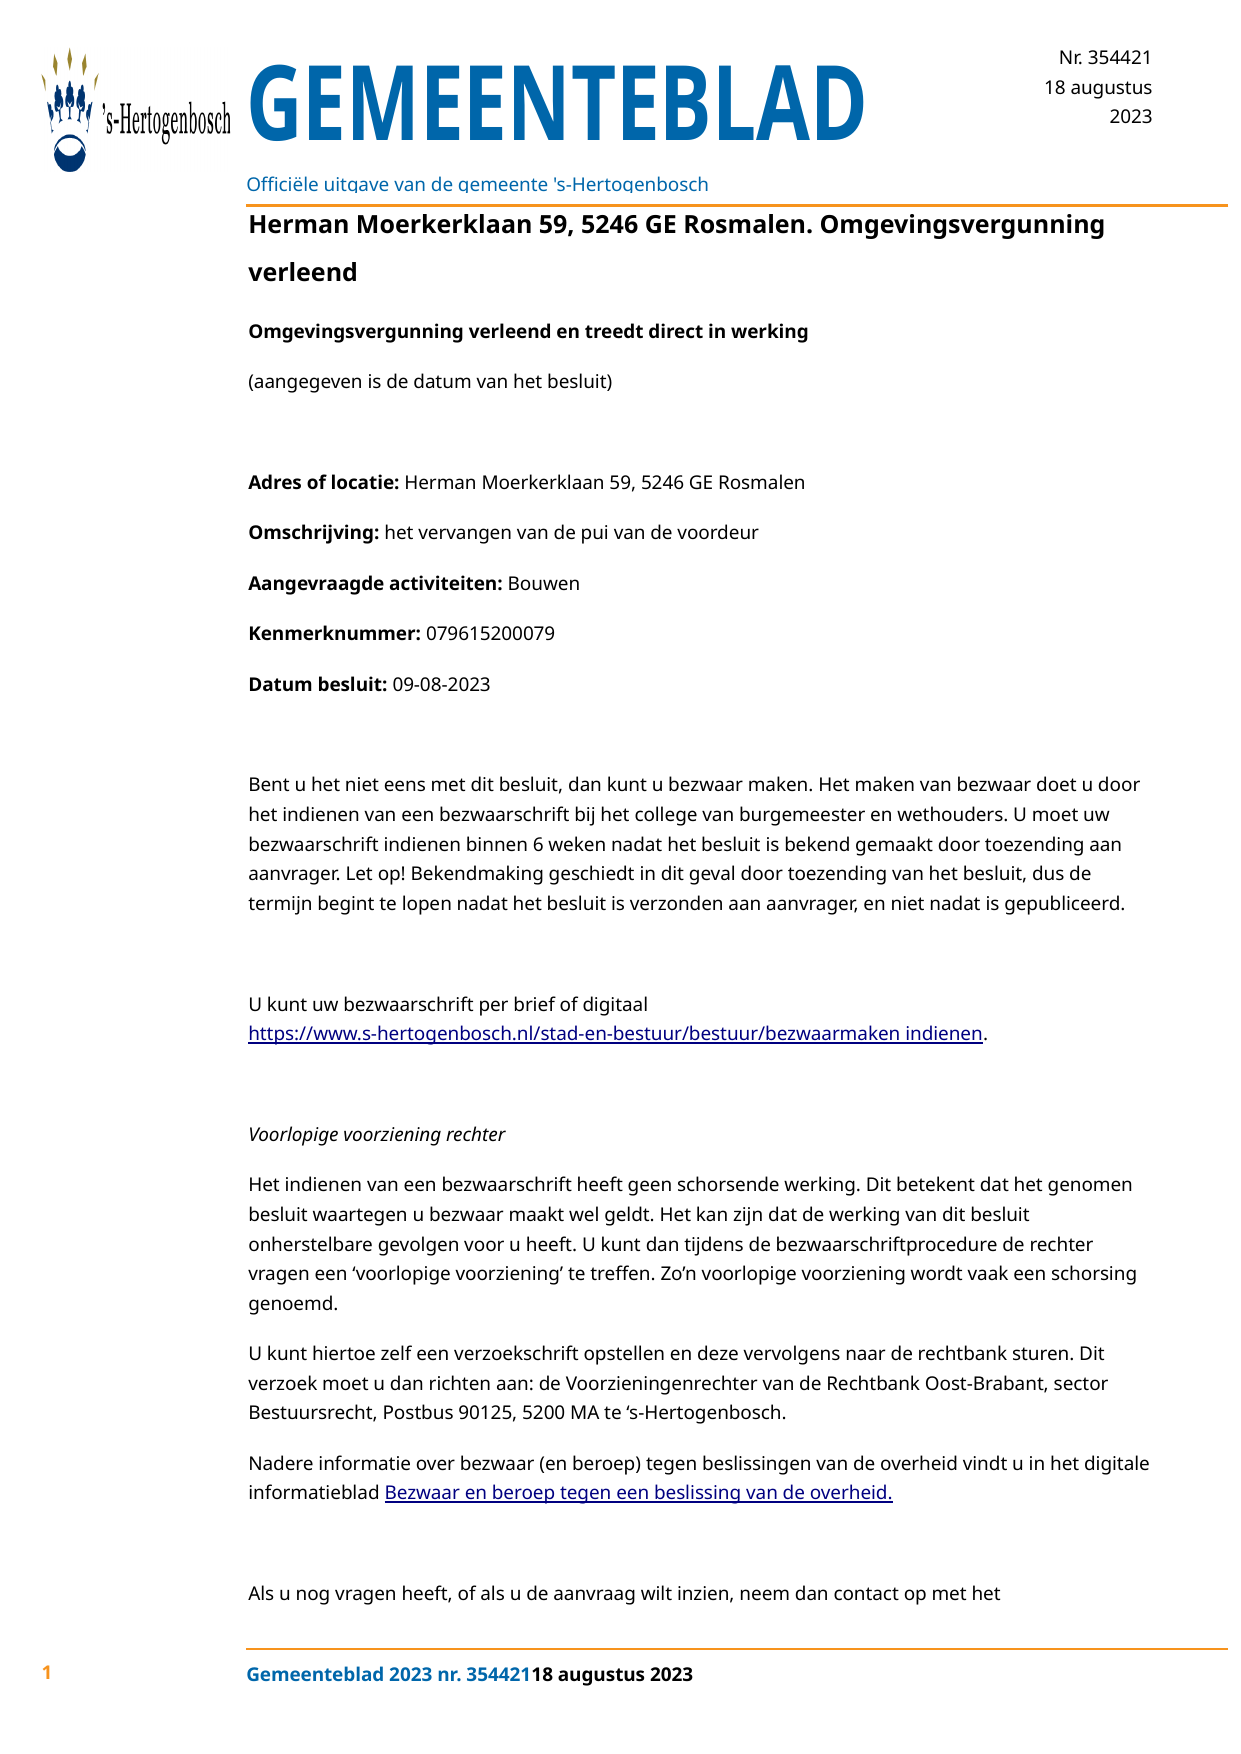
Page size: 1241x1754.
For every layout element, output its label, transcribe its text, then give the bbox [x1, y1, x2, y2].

text Aangevraagde activiteiten: Bouwen [248, 570, 1152, 596]
picture [41, 47, 231, 172]
text Als u nog vragen heeft, of als u de aanvraag wilt inzien, neem dan contact op met het [248, 1580, 1152, 1606]
text Nadere informatie over bezwaar (en beroep) tegen beslissingen van de overheid vindt u in het digitale informatieblad Bezwaar en beroep tegen een beslissing van de overheid. [248, 1450, 1152, 1505]
text (aangegeven is de datum van het besluit) [248, 368, 1152, 394]
text Het indienen van een bezwaarschrift heeft geen schorsende werking. Dit betekent dat het genomen besluit waartegen u bezwaar maakt wel geldt. Het kan zijn dat de werking van dit besluit onherstelbare gevolgen voor u heeft. U kunt dan tijdens de bezwaarschriftprocedure de rechter vragen een ‘voorlopige voorziening’ te treffen. Zo’n voorlopige voorziening wordt vaak een schorsing genoemd. [248, 1172, 1152, 1316]
text Omschrijving: het vervangen van de pui van de voordeur [248, 519, 1152, 545]
text Datum besluit: 09-08-2023 [248, 671, 1152, 697]
text Kenmerknummer: 079615200079 [248, 620, 1152, 646]
text Voorlopige voorziening rechter [248, 1121, 1152, 1147]
text U kunt uw bezwaarschrift per brief of digitaal https://www.s-hertogenbosch.nl/stad-en-bestuur/bestuur/bezwaarmaken indienen. [248, 991, 1152, 1046]
text U kunt hiertoe zelf een verzoekschrift opstellen en deze vervolgens naar de rechtbank sturen. Dit verzoek moet u dan richten aan: de Voorzieningenrechter van de Rechtbank Oost-Brabant, sector Bestuursrecht, Postbus 90125, 5200 MA te ‘s-Hertogenbosch. [248, 1340, 1152, 1425]
text Herman Moerkerklaan 59, 5246 GE Rosmalen. Omgevingsvergunning verleend [248, 207, 1152, 288]
text Adres of locatie: Herman Moerkerklaan 59, 5246 GE Rosmalen [248, 469, 1152, 495]
text Omgevingsvergunning verleend en treedt direct in werking [248, 318, 1152, 344]
text Bent u het niet eens met dit besluit, dan kunt u bezwaar maken. Het maken van bezwaar doet u door het indienen van een bezwaarschrift bij het college van burgemeester en wethouders. U moet uw bezwaarschrift indienen binnen 6 weken nadat het besluit is bekend gemaakt door toezending aan aanvrager. Let op! Bekendmaking geschiedt in dit geval door toezending van het besluit, dus de termijn begint te lopen nadat het besluit is verzonden aan aanvrager, en niet nadat is gepubliceerd. [248, 772, 1152, 916]
